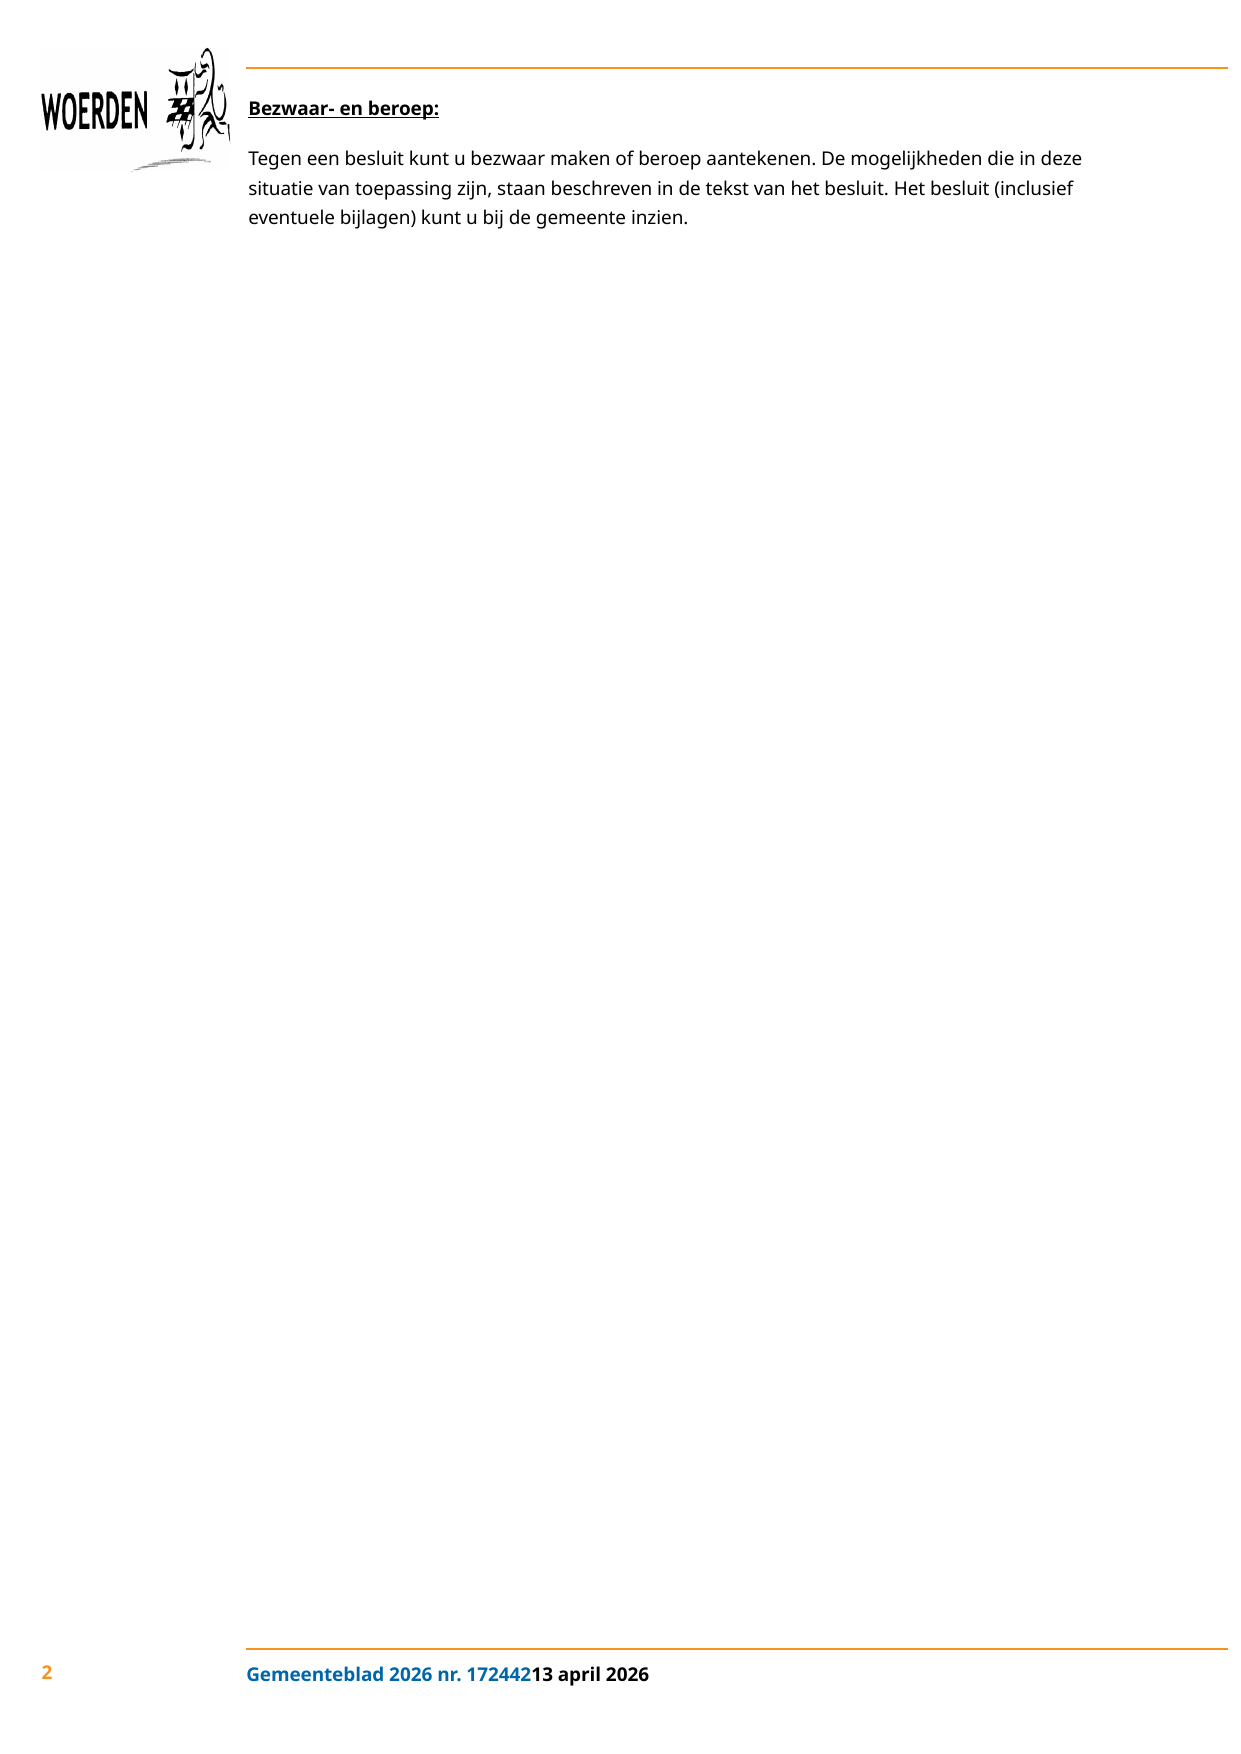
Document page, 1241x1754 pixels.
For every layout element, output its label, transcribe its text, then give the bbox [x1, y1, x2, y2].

text Bezwaar- en beroep: [248, 95, 1152, 121]
text Tegen een besluit kunt u bezwaar maken of beroep aantekenen. De mogelijkheden die in deze situatie van toepassing zijn, staan beschreven in de tekst van het besluit. Het besluit (inclusief eventuele bijlagen) kunt u bij de gemeente inzien. [248, 145, 1152, 230]
picture [41, 47, 231, 172]
